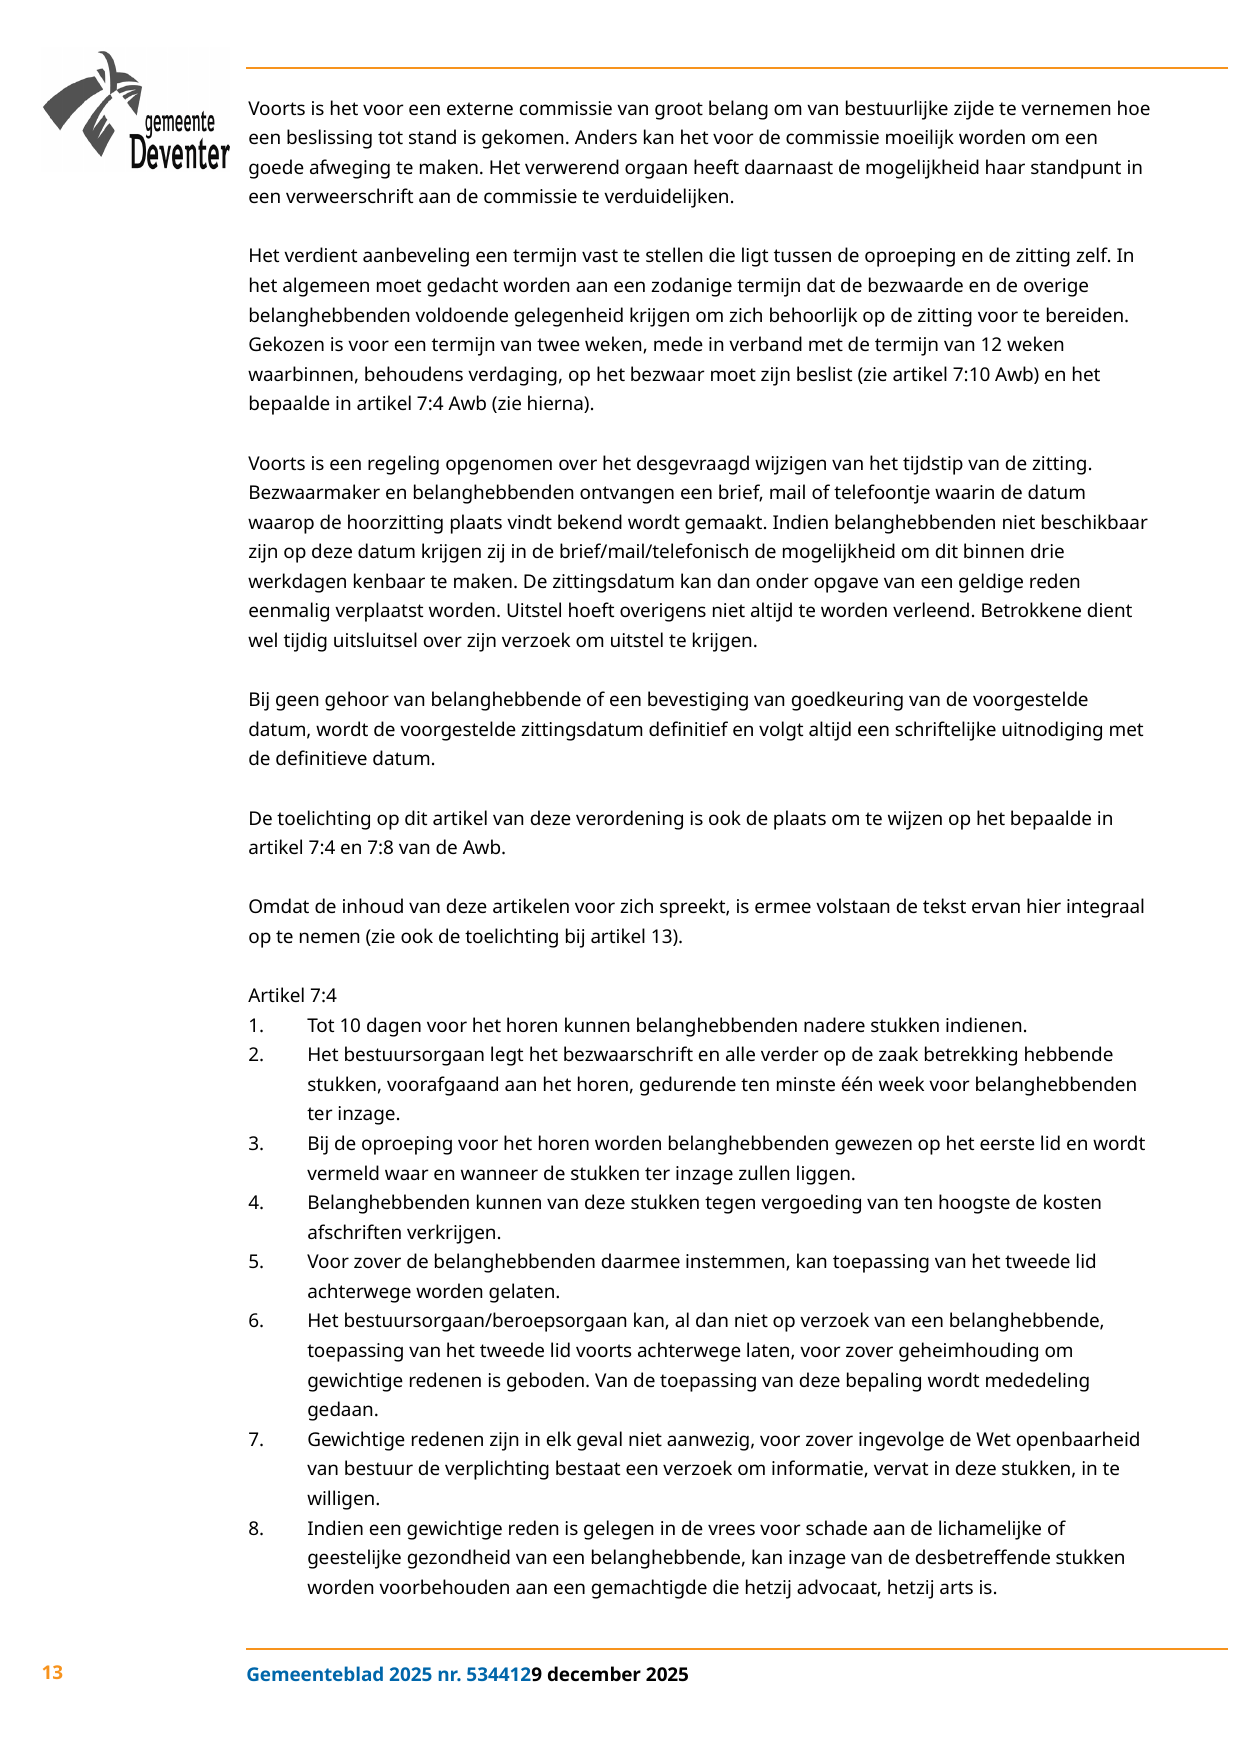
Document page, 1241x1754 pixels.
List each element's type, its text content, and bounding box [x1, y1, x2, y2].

text Artikel 7:4 [248, 982, 1152, 1008]
text Het verdient aanbeveling een termijn vast te stellen die ligt tussen de oproeping en de zitting zelf. In het algemeen moet gedacht worden aan een zodanige termijn dat de bezwaarde en de overige belanghebbenden voldoende gelegenheid krijgen om zich behoorlijk op de zitting voor te bereiden. Gekozen is voor een termijn van twee weken, mede in verband met de termijn van 12 weken waarbinnen, behoudens verdaging, op het bezwaar moet zijn beslist (zie artikel 7:10 Awb) en het bepaalde in artikel 7:4 Awb (zie hierna). [248, 243, 1152, 416]
list Belanghebbenden kunnen van deze stukken tegen vergoeding van ten hoogste de kosten afschriften verkrijgen. [248, 1189, 1152, 1245]
list Indien een gewichtige reden is gelegen in de vrees voor schade aan de lichamelijke of geestelijke gezondheid van een belanghebbende, kan inzage van de desbetreffende stukken worden voorbehouden aan een gemachtigde die hetzij advocaat, hetzij arts is. [248, 1515, 1152, 1600]
list Gewichtige redenen zijn in elk geval niet aanwezig, voor zover ingevolge de Wet openbaarheid van bestuur de verplichting bestaat een verzoek om informatie, vervat in deze stukken, in te willigen. [248, 1426, 1152, 1511]
text Omdat de inhoud van deze artikelen voor zich spreekt, is ermee volstaan de tekst ervan hier integraal op te nemen (zie ook de toelichting bij artikel 13). [248, 893, 1152, 949]
text Voorts is het voor een externe commissie van groot belang om van bestuurlijke zijde te vernemen hoe een beslissing tot stand is gekomen. Anders kan het voor de commissie moeilijk worden om een goede afweging te maken. Het verwerend orgaan heeft daarnaast de mogelijkheid haar standpunt in een verweerschrift aan de commissie te verduidelijken. [248, 95, 1152, 209]
list Voor zover de belanghebbenden daarmee instemmen, kan toepassing van het tweede lid achterwege worden gelaten. [248, 1248, 1152, 1304]
text De toelichting op dit artikel van deze verordening is ook de plaats om te wijzen op het bepaalde in artikel 7:4 en 7:8 van de Awb. [248, 805, 1152, 860]
list Tot 10 dagen voor het horen kunnen belanghebbenden nadere stukken indienen. [248, 1012, 1152, 1038]
list Het bestuursorgaan legt het bezwaarschrift en alle verder op de zaak betrekking hebbende stukken, voorafgaand aan het horen, gedurende ten minste één week voor belanghebbenden ter inzage. [248, 1041, 1152, 1126]
text Voorts is een regeling opgenomen over het desgevraagd wijzigen van het tijdstip van de zitting. Bezwaarmaker en belanghebbenden ontvangen een brief, mail of telefoontje waarin de datum waarop de hoorzitting plaats vindt bekend wordt gemaakt. Indien belanghebbenden niet beschikbaar zijn op deze datum krijgen zij in de brief/mail/telefonisch de mogelijkheid om dit binnen drie werkdagen kenbaar te maken. De zittingsdatum kan dan onder opgave van een geldige reden eenmalig verplaatst worden. Uitstel hoeft overigens niet altijd te worden verleend. Betrokkene dient wel tijdig uitsluitsel over zijn verzoek om uitstel te krijgen. [248, 450, 1152, 653]
picture [41, 47, 231, 172]
list Het bestuursorgaan/beroepsorgaan kan, al dan niet op verzoek van een belanghebbende, toepassing van het tweede lid voorts achterwege laten, voor zover geheimhouding om gewichtige redenen is geboden. Van de toepassing van deze bepaling wordt mededeling gedaan. [248, 1308, 1152, 1422]
list Bij de oproeping voor het horen worden belanghebbenden gewezen op het eerste lid en wordt vermeld waar en wanneer de stukken ter inzage zullen liggen. [248, 1130, 1152, 1186]
text Bij geen gehoor van belanghebbende of een bevestiging van goedkeuring van de voorgestelde datum, wordt de voorgestelde zittingsdatum definitief en volgt altijd een schriftelijke uitnodiging met de definitieve datum. [248, 686, 1152, 771]
